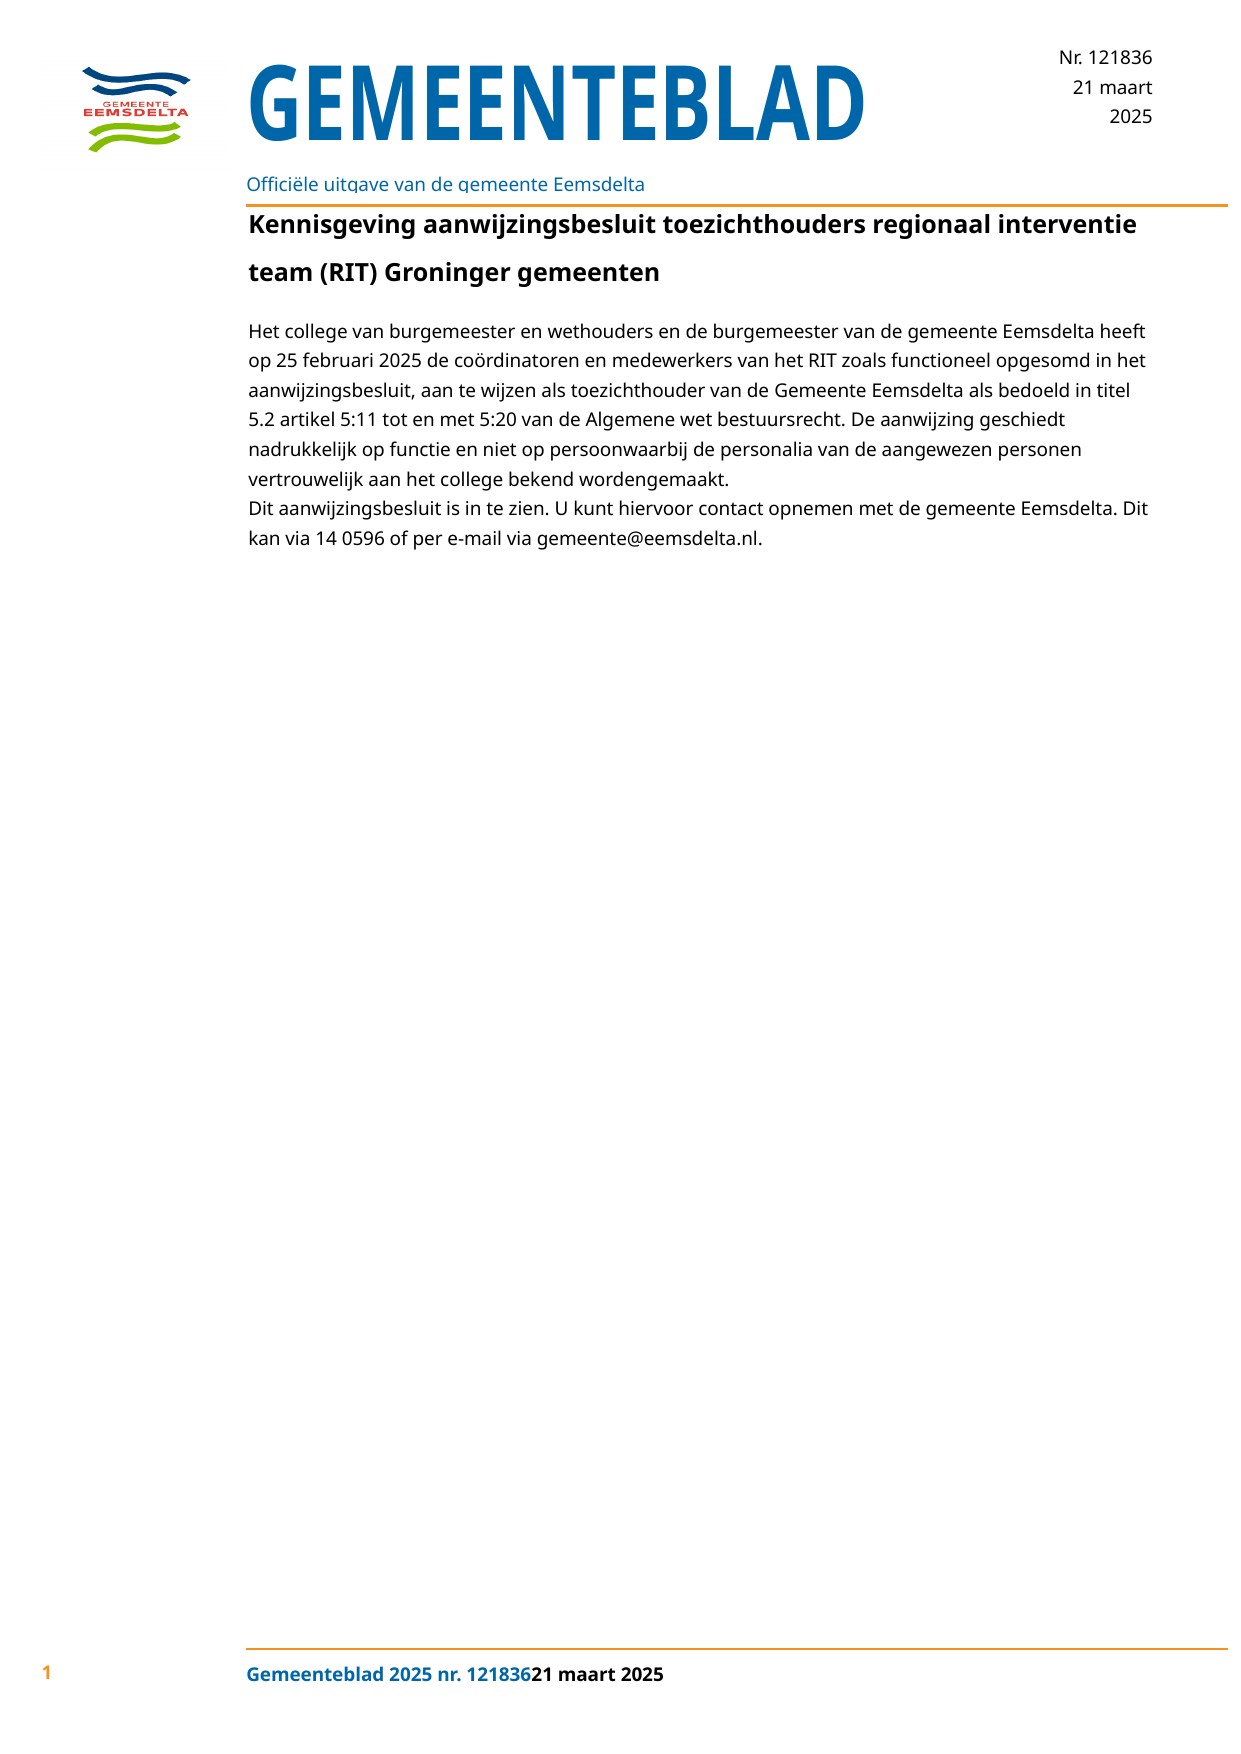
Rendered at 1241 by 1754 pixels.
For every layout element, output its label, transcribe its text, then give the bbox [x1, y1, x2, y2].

text Dit aanwijzingsbesluit is in te zien. U kunt hiervoor contact opnemen met de gemeente Eemsdelta. Dit kan via 14 0596 of per e-mail via gemeente@eemsdelta.nl. [248, 495, 1152, 551]
picture [41, 47, 231, 172]
text Het college van burgemeester en wethouders en de burgemeester van de gemeente Eemsdelta heeft op 25 februari 2025 de coördinatoren en medewerkers van het RIT zoals functioneel opgesomd in het aanwijzingsbesluit, aan te wijzen als toezichthouder van de Gemeente Eemsdelta als bedoeld in titel 5.2 artikel 5:11 tot en met 5:20 van de Algemene wet bestuursrecht. De aanwijzing geschiedt nadrukkelijk op functie en niet op persoonwaarbij de personalia van de aangewezen personen vertrouwelijk aan het college bekend wordengemaakt. [248, 318, 1152, 492]
text Kennisgeving aanwijzingsbesluit toezichthouders regionaal interventie team (RIT) Groninger gemeenten [248, 207, 1152, 288]
